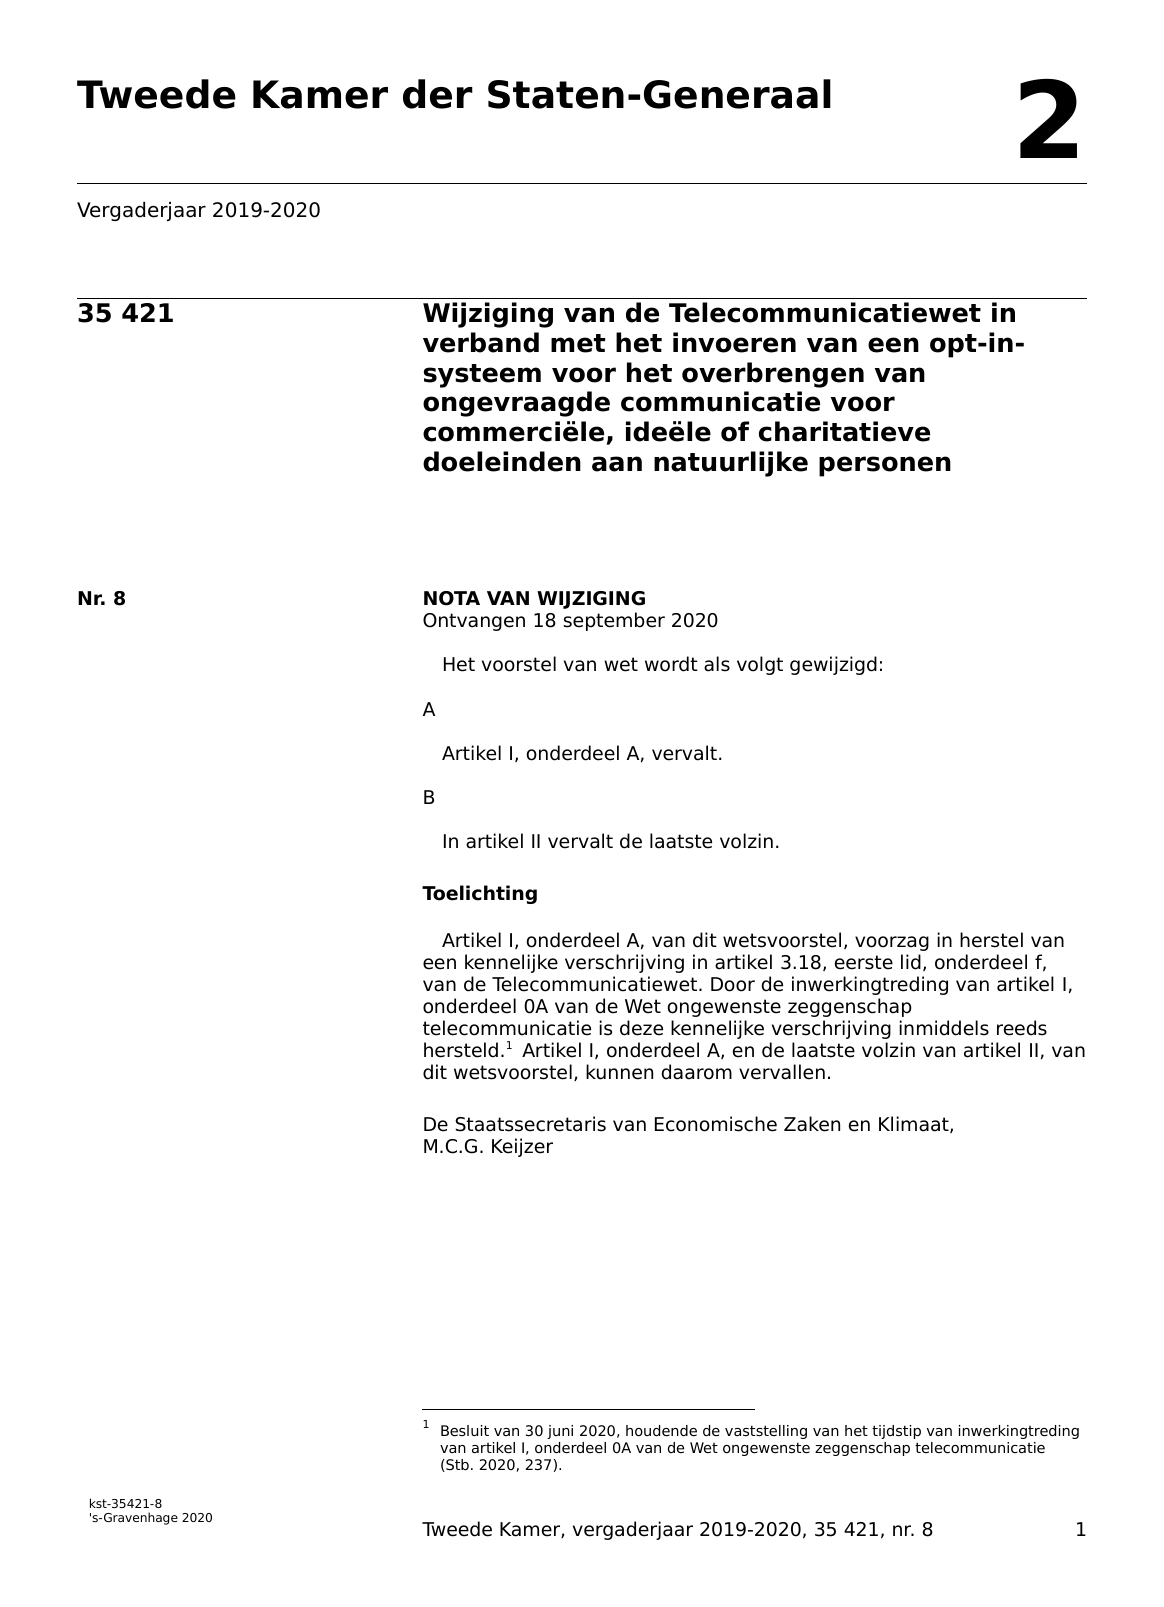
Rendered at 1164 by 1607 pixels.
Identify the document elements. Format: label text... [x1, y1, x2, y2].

table_cell Vergaderjaar 2019-2020 [77, 184, 1087, 298]
text Ontvangen 18 september 2020 [422, 610, 1087, 632]
subtitle Nr. 8 NOTA VAN WIJZIGING [77, 588, 1087, 610]
text Artikel I, onderdeel A, vervalt. [422, 743, 1087, 764]
subtitle 35 421 Wijziging van de Telecommunicatiewet in verband met het invoeren van een opt-in-systeem voor het overbrengen van ongevraagde communicatie voor commerciële, ideële of charitatieve doeleinden aan natuurlijke personen [77, 299, 1087, 477]
subtitle A [422, 698, 1087, 720]
text In artikel II vervalt de laatste volzin. [422, 831, 1087, 853]
subtitle Toelichting [422, 883, 1087, 905]
text 's-Gravenhage 2020 [88, 1511, 323, 1525]
text Artikel I, onderdeel A, van dit wetsvoorstel, voorzag in herstel van een kennelijke verschrijving in artikel 3.18, eerste lid, onderdeel f, van de Telecommunicatiewet. Door de inwerkingtreding van artikel I, onderdeel 0A van de Wet ongewenste zeggenschap telecommunicatie is deze kennelijke verschrijving inmiddels reeds hersteld. Artikel I, onderdeel A, en de laatste volzin van artikel II, van dit wetsvoorstel, kunnen daarom vervallen. [422, 930, 1087, 1084]
text kst-35421-8 [88, 1497, 323, 1511]
subtitle B [422, 787, 1087, 809]
text De Staatssecretaris van Economische Zaken en Klimaat, M.C.G. Keijzer [422, 1114, 1087, 1158]
text Het voorstel van wet wordt als volgt gewijzigd: [422, 654, 1087, 676]
table_header 2 [886, 59, 1087, 183]
table_header Tweede Kamer der Staten-Generaal [77, 59, 886, 183]
text Besluit van 30 juni 2020, houdende de vaststelling van het tijdstip van inwerkingtreding van artikel I, onderdeel 0A van de Wet ongewenste zeggenschap telecommunicatie (Stb. 2020, 237). [422, 1418, 1087, 1474]
